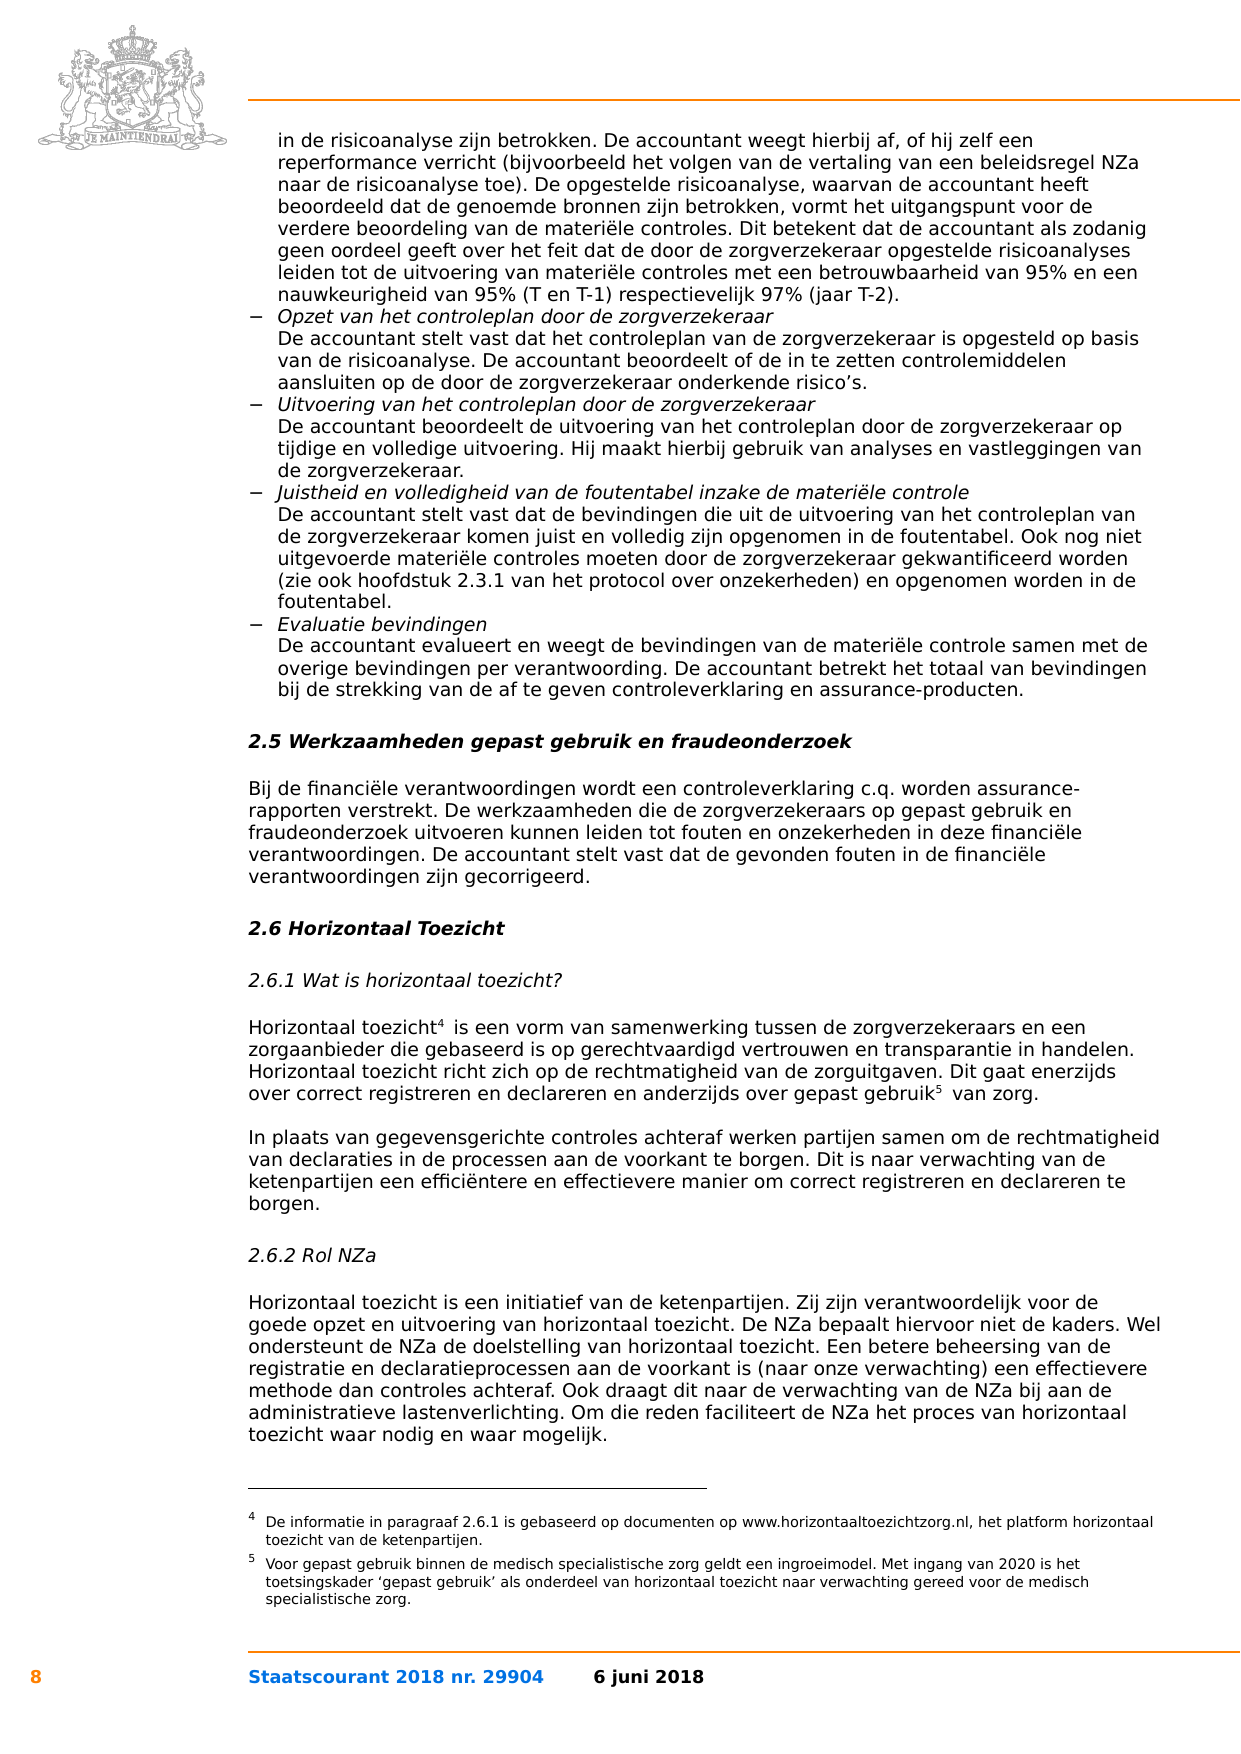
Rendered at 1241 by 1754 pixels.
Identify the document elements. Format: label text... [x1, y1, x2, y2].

text − Uitvoering van het controleplan door de zorgverzekeraar [248, 394, 1163, 416]
subtitle 2.6 Horizontaal Toezicht [248, 918, 1163, 940]
text Horizontaal toezicht is een initiatief van de ketenpartijen. Zij zijn verantwoordelijk voor de goede opzet en uitvoering van horizontaal toezicht. De NZa bepaalt hiervoor niet de kaders. Wel ondersteunt de NZa de doelstelling van horizontaal toezicht. Een betere beheersing van de registratie en declaratieprocessen aan de voorkant is (naar onze verwachting) een effectievere methode dan controles achteraf. Ook draagt dit naar de verwachting van de NZa bij aan de administratieve lastenverlichting. Om die reden faciliteert de NZa het proces van horizontaal toezicht waar nodig en waar mogelijk. [248, 1292, 1163, 1446]
text De accountant beoordeelt de uitvoering van het controleplan door de zorgverzekeraar op tijdige en volledige uitvoering. Hij maakt hierbij gebruik van analyses en vastleggingen van de zorgverzekeraar. [277, 416, 1163, 482]
text In plaats van gegevensgerichte controles achteraf werken partijen samen om de rechtmatigheid van declaraties in de processen aan de voorkant te borgen. Dit is naar verwachting van de ketenpartijen een efficiëntere en effectievere manier om correct registreren en declareren te borgen. [248, 1127, 1163, 1215]
text Voor gepast gebruik binnen de medisch specialistische zorg geldt een ingroeimodel. Met ingang van 2020 is het toetsingskader ‘gepast gebruik’ als onderdeel van horizontaal toezicht naar verwachting gereed voor de medisch specialistische zorg. [248, 1552, 1163, 1608]
text in de risicoanalyse zijn betrokken. De accountant weegt hierbij af, of hij zelf een reperformance verricht (bijvoorbeeld het volgen van de vertaling van een beleidsregel NZa naar de risicoanalyse toe). De opgestelde risicoanalyse, waarvan de accountant heeft beoordeeld dat de genoemde bronnen zijn betrokken, vormt het uitgangspunt voor de verdere beoordeling van de materiële controles. Dit betekent dat de accountant als zodanig geen oordeel geeft over het feit dat de door de zorgverzekeraar opgestelde risicoanalyses leiden tot de uitvoering van materiële controles met een betrouwbaarheid van 95% en een nauwkeurigheid van 95% (T en T-1) respectievelijk 97% (jaar T-2). [277, 130, 1163, 306]
text De informatie in paragraaf 2.6.1 is gebaseerd op documenten op www.horizontaaltoezichtzorg.nl, het platform horizontaal toezicht van de ketenpartijen. [248, 1510, 1163, 1549]
text − Evaluatie bevindingen [248, 613, 1163, 635]
picture [38, 25, 227, 150]
subtitle 2.5 Werkzaamheden gepast gebruik en fraudeonderzoek [248, 731, 1163, 753]
text De accountant stelt vast dat het controleplan van de zorgverzekeraar is opgesteld op basis van de risicoanalyse. De accountant beoordeelt of de in te zetten controlemiddelen aansluiten op de door de zorgverzekeraar onderkende risico’s. [277, 328, 1163, 394]
text De accountant stelt vast dat de bevindingen die uit de uitvoering van het controleplan van de zorgverzekeraar komen juist en volledig zijn opgenomen in de foutentabel. Ook nog niet uitgevoerde materiële controles moeten door de zorgverzekeraar gekwantificeerd worden (zie ook hoofdstuk 2.3.1 van het protocol over onzekerheden) en opgenomen worden in de foutentabel. [277, 503, 1163, 613]
text − Opzet van het controleplan door de zorgverzekeraar [248, 306, 1163, 328]
subtitle 2.6.2 Rol NZa [248, 1245, 1163, 1267]
text Horizontaal toezicht is een vorm van samenwerking tussen de zorgverzekeraars en een zorgaanbieder die gebaseerd is op gerechtvaardigd vertrouwen en transparantie in handelen. Horizontaal toezicht richt zich op de rechtmatigheid van de zorguitgaven. Dit gaat enerzijds over correct registreren en declareren en anderzijds over gepast gebruik van zorg. [248, 1017, 1163, 1105]
subtitle 2.6.1 Wat is horizontaal toezicht? [248, 970, 1163, 992]
text Bij de financiële verantwoordingen wordt een controleverklaring c.q. worden assurance-rapporten verstrekt. De werkzaamheden die de zorgverzekeraars op gepast gebruik en fraudeonderzoek uitvoeren kunnen leiden tot fouten en onzekerheden in deze financiële verantwoordingen. De accountant stelt vast dat de gevonden fouten in de financiële verantwoordingen zijn gecorrigeerd. [248, 778, 1163, 888]
text De accountant evalueert en weegt de bevindingen van de materiële controle samen met de overige bevindingen per verantwoording. De accountant betrekt het totaal van bevindingen bij de strekking van de af te geven controleverklaring en assurance-producten. [277, 635, 1163, 701]
text − Juistheid en volledigheid van de foutentabel inzake de materiële controle [248, 482, 1163, 503]
